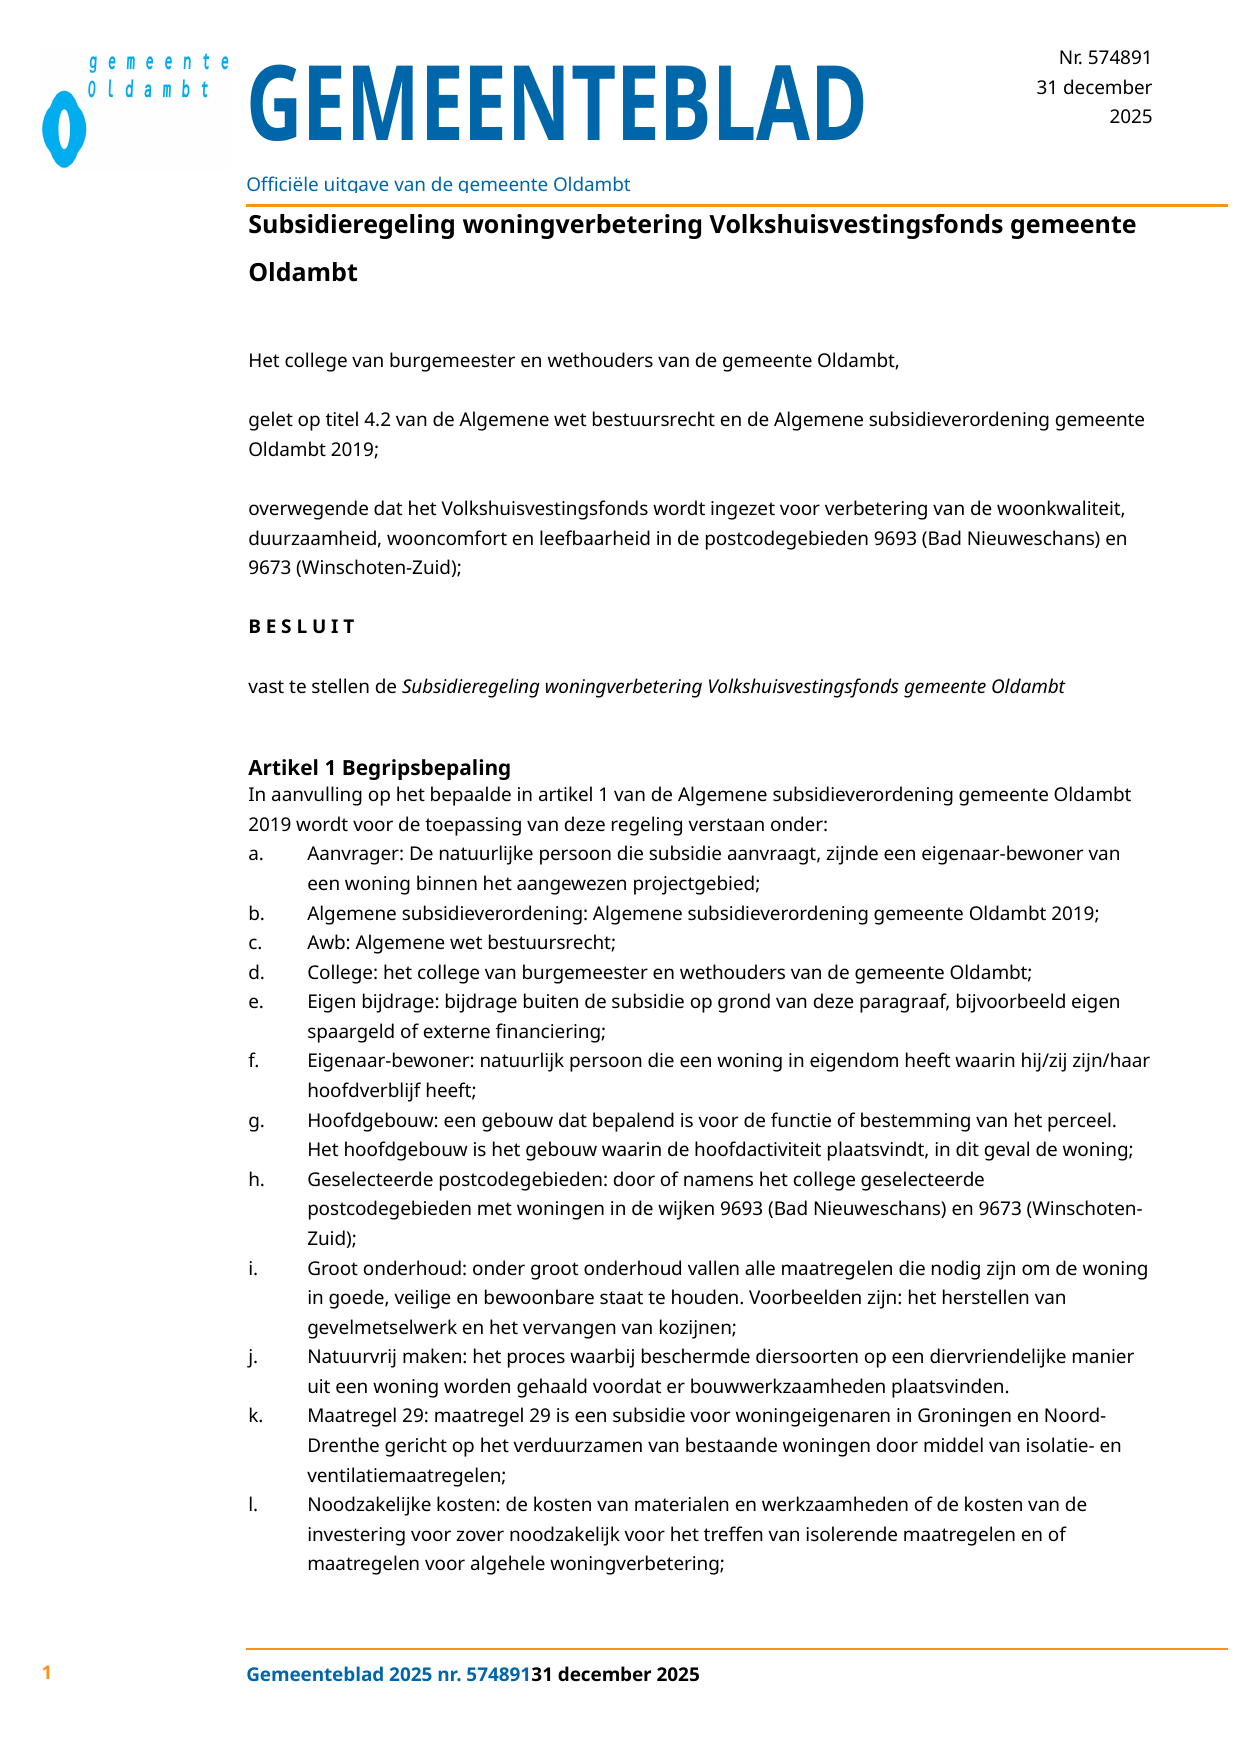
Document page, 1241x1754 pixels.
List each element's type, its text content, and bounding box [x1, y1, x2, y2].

text Artikel 1 Begripsbepaling [248, 753, 1152, 781]
list Algemene subsidieverordening: Algemene subsidieverordening gemeente Oldambt 2019; [248, 900, 1152, 925]
list College: het college van burgemeester en wethouders van de gemeente Oldambt; [248, 959, 1152, 984]
list Noodzakelijke kosten: de kosten van materialen en werkzaamheden of de kosten van de investering voor zover noodzakelijk voor het treffen van isolerende maatregelen en of maatregelen voor algehele woningverbetering; [248, 1491, 1152, 1576]
text In aanvulling op het bepaalde in artikel 1 van de Algemene subsidieverordening gemeente Oldambt 2019 wordt voor de toepassing van deze regeling verstaan onder: [248, 781, 1152, 837]
list Aanvrager: De natuurlijke persoon die subsidie aanvraagt, zijnde een eigenaar-bewoner van een woning binnen het aangewezen projectgebied; [248, 841, 1152, 896]
text B E S L U I T [248, 614, 1152, 639]
text Het college van burgemeester en wethouders van de gemeente Oldambt, [248, 347, 1152, 373]
list Eigenaar-bewoner: natuurlijk persoon die een woning in eigendom heeft waarin hij/zij zijn/haar hoofdverblijf heeft; [248, 1048, 1152, 1103]
picture [41, 47, 231, 172]
list Awb: Algemene wet bestuursrecht; [248, 929, 1152, 955]
text Subsidieregeling woningverbetering Volkshuisvestingsfonds gemeente Oldambt [248, 207, 1152, 288]
list Maatregel 29: maatregel 29 is een subsidie voor woningeigenaren in Groningen en Noord-Drenthe gericht op het verduurzamen van bestaande woningen door middel van isolatie- en ventilatiemaatregelen; [248, 1403, 1152, 1487]
list Hoofdgebouw: een gebouw dat bepalend is voor de functie of bestemming van het perceel. Het hoofdgebouw is het gebouw waarin de hoofdactiviteit plaatsvindt, in dit geval de woning; [248, 1107, 1152, 1162]
text gelet op titel 4.2 van de Algemene wet bestuursrecht en de Algemene subsidieverordening gemeente Oldambt 2019; [248, 407, 1152, 462]
list Groot onderhoud: onder groot onderhoud vallen alle maatregelen die nodig zijn om de woning in goede, veilige en bewoonbare staat te houden. Voorbeelden zijn: het herstellen van gevelmetselwerk en het vervangen van kozijnen; [248, 1255, 1152, 1339]
list Eigen bijdrage: bijdrage buiten de subsidie op grond van deze paragraaf, bijvoorbeeld eigen spaargeld of externe financiering; [248, 988, 1152, 1044]
list Natuurvrij maken: het proces waarbij beschermde diersoorten op een diervriendelijke manier uit een woning worden gehaald voordat er bouwwerkzaamheden plaatsvinden. [248, 1343, 1152, 1399]
text overwegende dat het Volkshuisvestingsfonds wordt ingezet voor verbetering van de woonkwaliteit, duurzaamheid, wooncomfort en leefbaarheid in de postcodegebieden 9693 (Bad Nieuweschans) en 9673 (Winschoten-Zuid); [248, 495, 1152, 580]
text vast te stellen de Subsidieregeling woningverbetering Volkshuisvestingsfonds gemeente Oldambt [248, 673, 1152, 699]
list Geselecteerde postcodegebieden: door of namens het college geselecteerde postcodegebieden met woningen in de wijken 9693 (Bad Nieuweschans) en 9673 (Winschoten-Zuid); [248, 1166, 1152, 1251]
